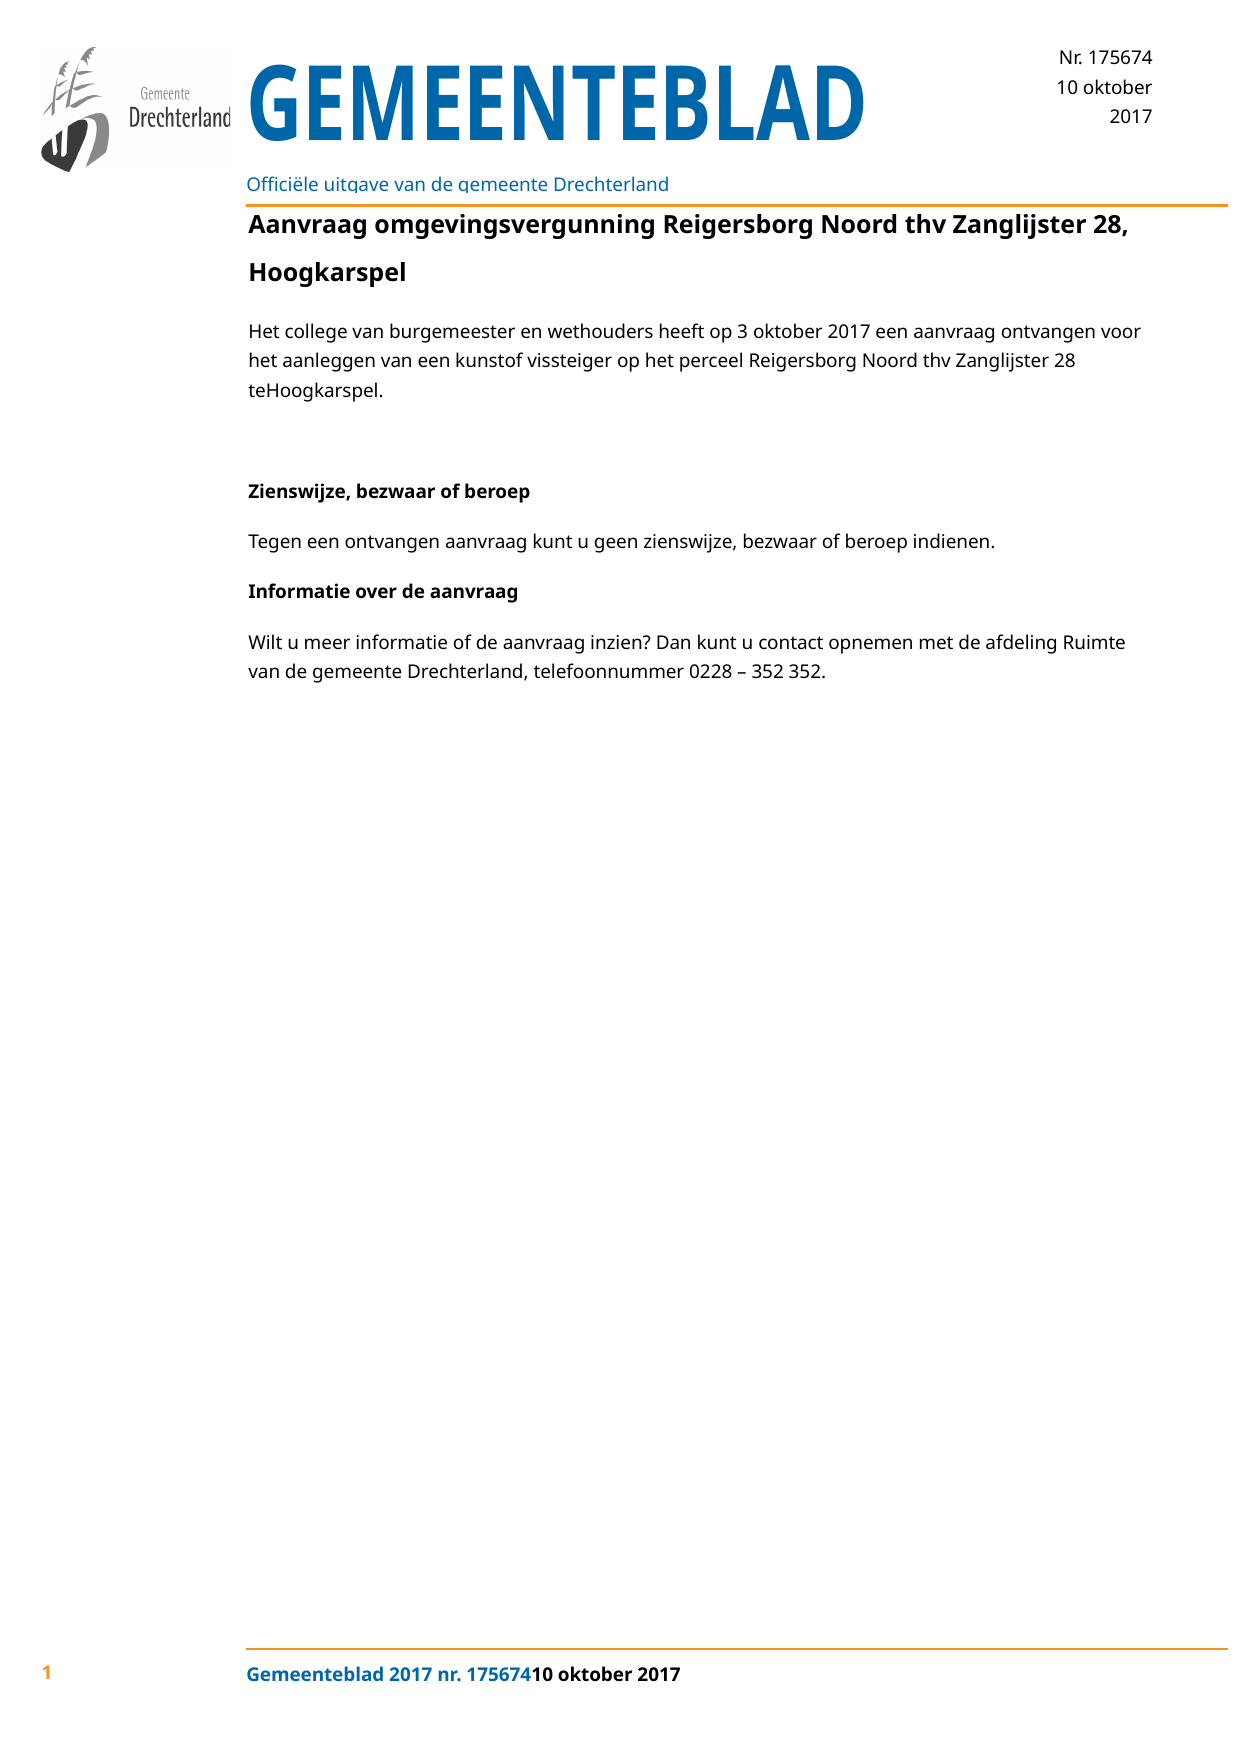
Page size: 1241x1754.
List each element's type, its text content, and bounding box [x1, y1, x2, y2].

text Het college van burgemeester en wethouders heeft op 3 oktober 2017 een aanvraag ontvangen voor het aanleggen van een kunstof vissteiger op het perceel Reigersborg Noord thv Zanglijster 28 teHoogkarspel. [248, 318, 1152, 403]
text Tegen een ontvangen aanvraag kunt u geen zienswijze, bezwaar of beroep indienen. [248, 528, 1152, 554]
picture [41, 47, 231, 172]
text Wilt u meer informatie of de aanvraag inzien? Dan kunt u contact opnemen met de afdeling Ruimte van de gemeente Drechterland, telefoonnummer 0228 – 352 352. [248, 629, 1152, 684]
text Aanvraag omgevingsvergunning Reigersborg Noord thv Zanglijster 28, Hoogkarspel [248, 207, 1152, 288]
text Zienswijze, bezwaar of beroep [248, 478, 1152, 504]
text Informatie over de aanvraag [248, 579, 1152, 604]
